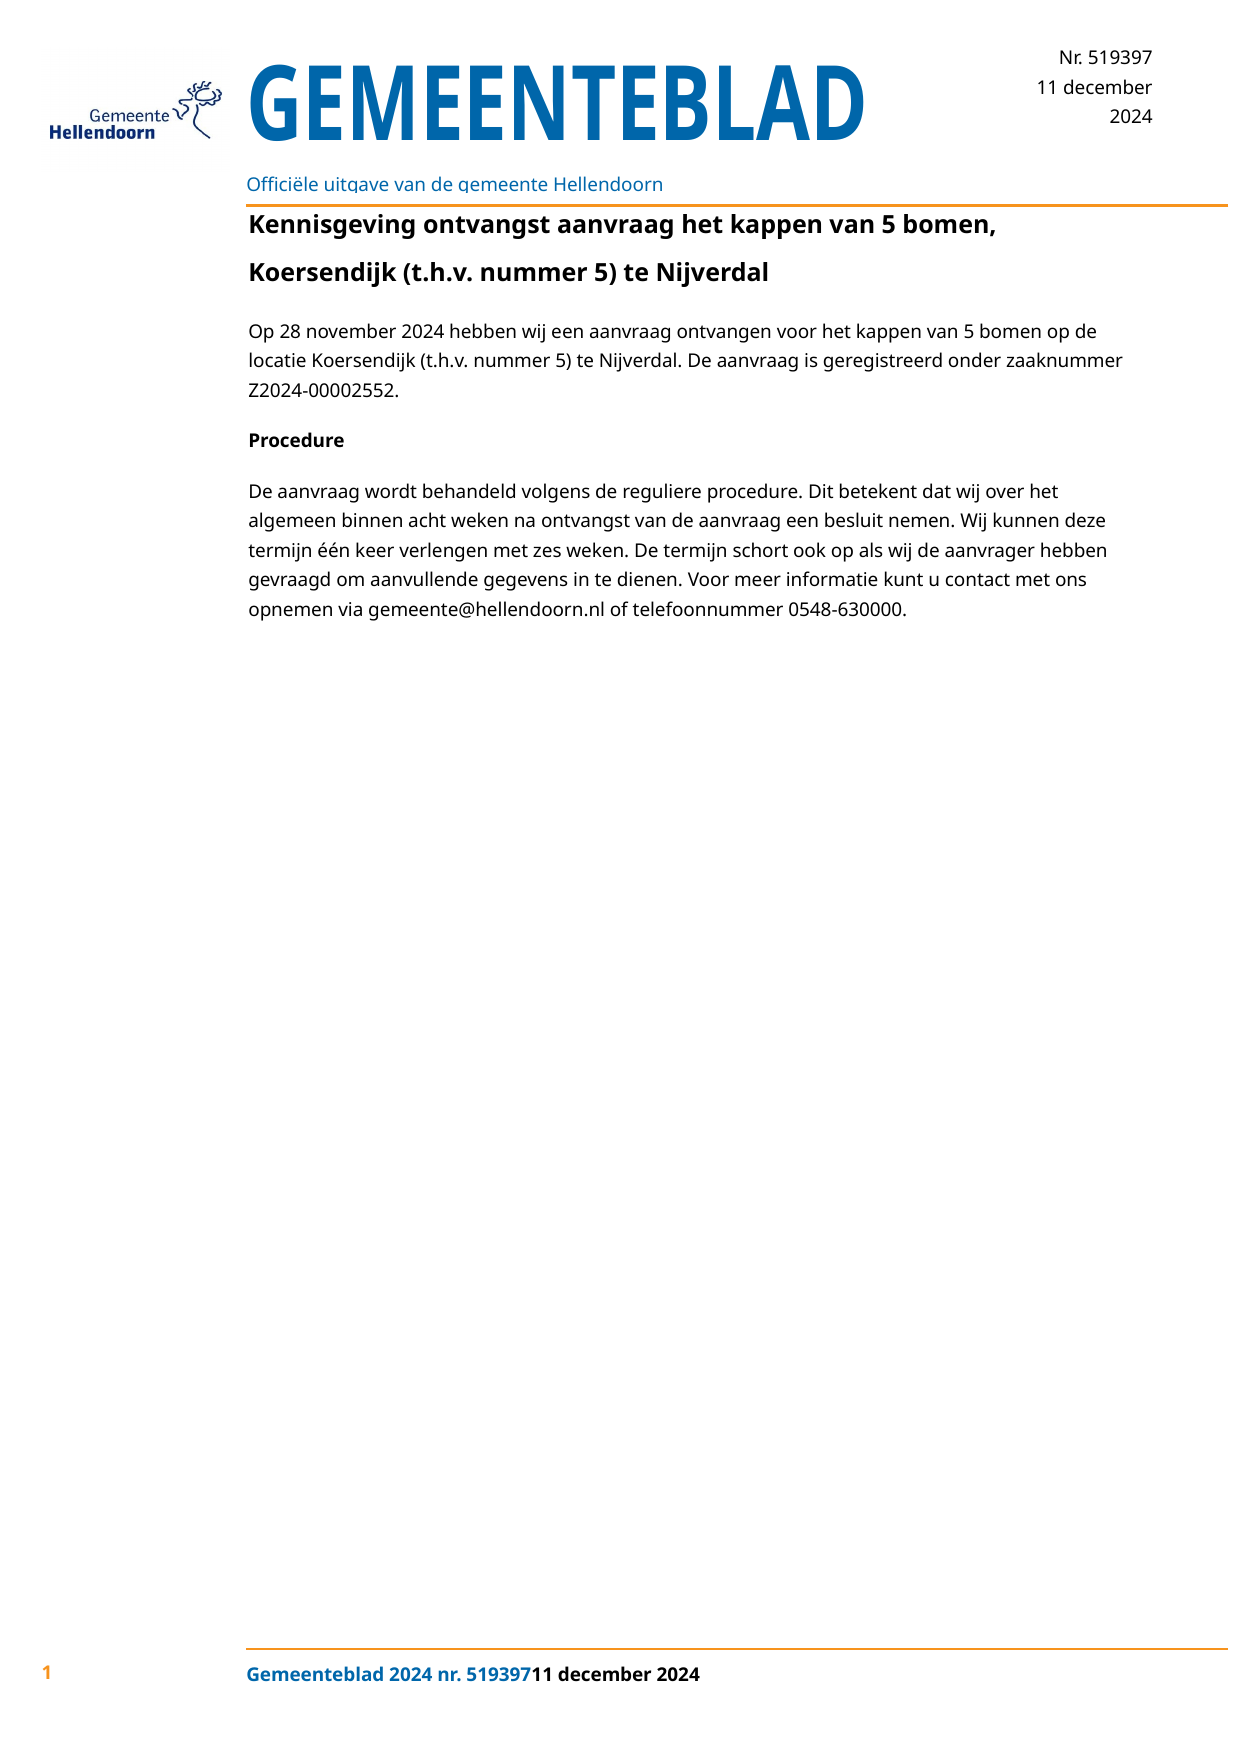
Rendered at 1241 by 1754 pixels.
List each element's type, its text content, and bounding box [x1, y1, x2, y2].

picture [41, 47, 231, 172]
text Op 28 november 2024 hebben wij een aanvraag ontvangen voor het kappen van 5 bomen op de locatie Koersendijk (t.h.v. nummer 5) te Nijverdal. De aanvraag is geregistreerd onder zaaknummer Z2024-00002552. [248, 318, 1152, 403]
text Procedure [248, 427, 1152, 453]
text De aanvraag wordt behandeld volgens de reguliere procedure. Dit betekent dat wij over het algemeen binnen acht weken na ontvangst van de aanvraag een besluit nemen. Wij kunnen deze termijn één keer verlengen met zes weken. De termijn schort ook op als wij de aanvrager hebben gevraagd om aanvullende gegevens in te dienen. Voor meer informatie kunt u contact met ons opnemen via gemeente@hellendoorn.nl of telefoonnummer 0548-630000. [248, 478, 1152, 622]
text Kennisgeving ontvangst aanvraag het kappen van 5 bomen, Koersendijk (t.h.v. nummer 5) te Nijverdal [248, 207, 1152, 288]
